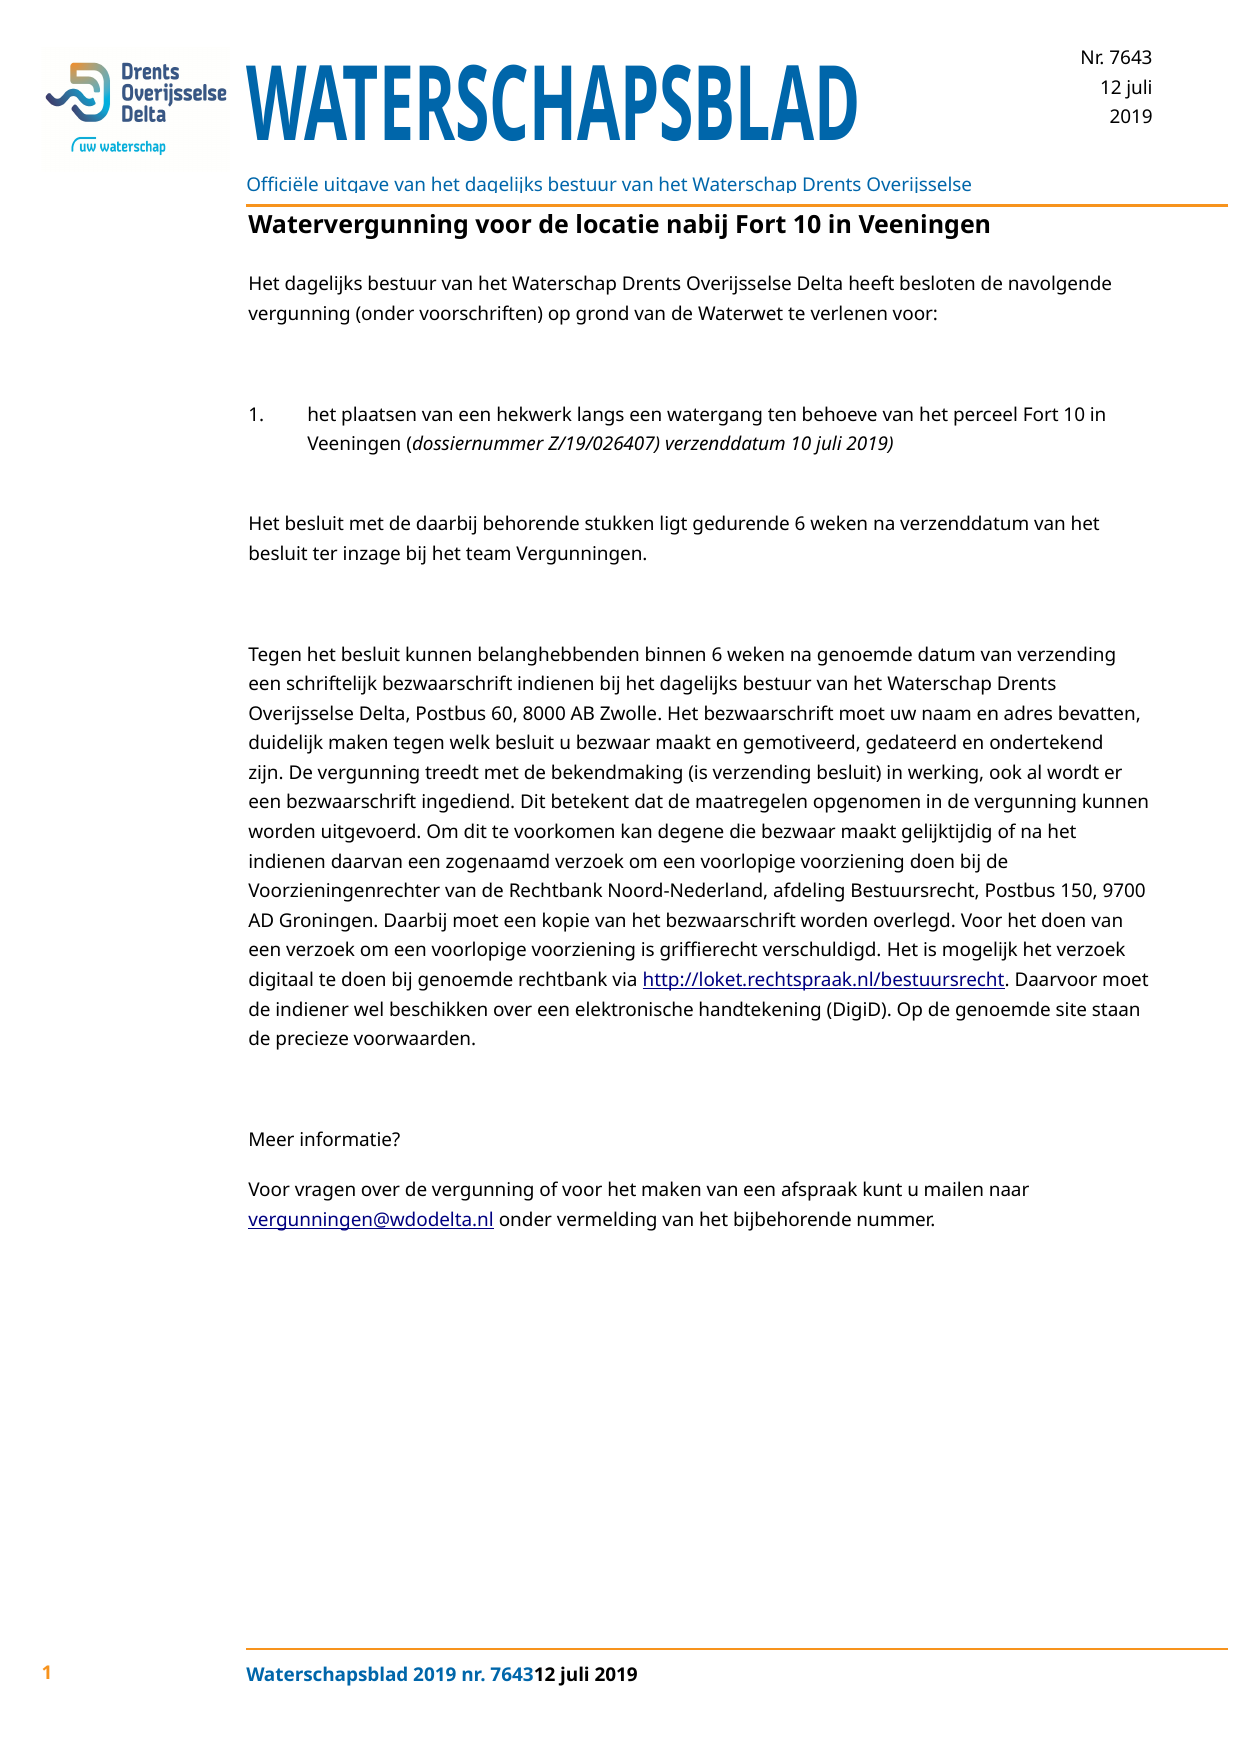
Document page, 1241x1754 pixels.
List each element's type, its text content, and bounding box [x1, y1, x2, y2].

picture [41, 47, 231, 172]
text Voor vragen over de vergunning of voor het maken van een afspraak kunt u mailen naar vergunningen@wdodelta.nl onder vermelding van het bijbehorende nummer. [248, 1177, 1152, 1232]
text Watervergunning voor de locatie nabij Fort 10 in Veeningen [248, 207, 1152, 241]
text Het besluit met de daarbij behorende stukken ligt gedurende 6 weken na verzenddatum van het besluit ter inzage bij het team Vergunningen. [248, 510, 1152, 566]
text Meer informatie? [248, 1126, 1152, 1152]
text Tegen het besluit kunnen belanghebbenden binnen 6 weken na genoemde datum van verzending een schriftelijk bezwaarschrift indienen bij het dagelijks bestuur van het Waterschap Drents Overijsselse Delta, Postbus 60, 8000 AB Zwolle. Het bezwaarschrift moet uw naam en adres bevatten, duidelijk maken tegen welk besluit u bezwaar maakt en gemotiveerd, gedateerd en ondertekend zijn. De vergunning treedt met de bekendmaking (is verzending besluit) in werking, ook al wordt er een bezwaarschrift ingediend. Dit betekent dat de maatregelen opgenomen in de vergunning kunnen worden uitgevoerd. Om dit te voorkomen kan degene die bezwaar maakt gelijktijdig of na het indienen daarvan een zogenaamd verzoek om een voorlopige voorziening doen bij de Voorzieningenrechter van de Rechtbank Noord-Nederland, afdeling Bestuursrecht, Postbus 150, 9700 AD Groningen. Daarbij moet een kopie van het bezwaarschrift worden overlegd. Voor het doen van een verzoek om een voorlopige voorziening is griffierecht verschuldigd. Het is mogelijk het verzoek digitaal te doen bij genoemde rechtbank via http://loket.rechtspraak.nl/bestuursrecht. Daarvoor moet de indiener wel beschikken over een elektronische handtekening (DigiD). Op de genoemde site staan de precieze voorwaarden. [248, 641, 1152, 1051]
list het plaatsen van een hekwerk langs een watergang ten behoeve van het perceel Fort 10 in Veeningen (dossiernummer Z/19/026407) verzenddatum 10 juli 2019) [248, 401, 1152, 456]
text Het dagelijks bestuur van het Waterschap Drents Overijsselse Delta heeft besloten de navolgende vergunning (onder voorschriften) op grond van de Waterwet te verlenen voor: [248, 270, 1152, 326]
